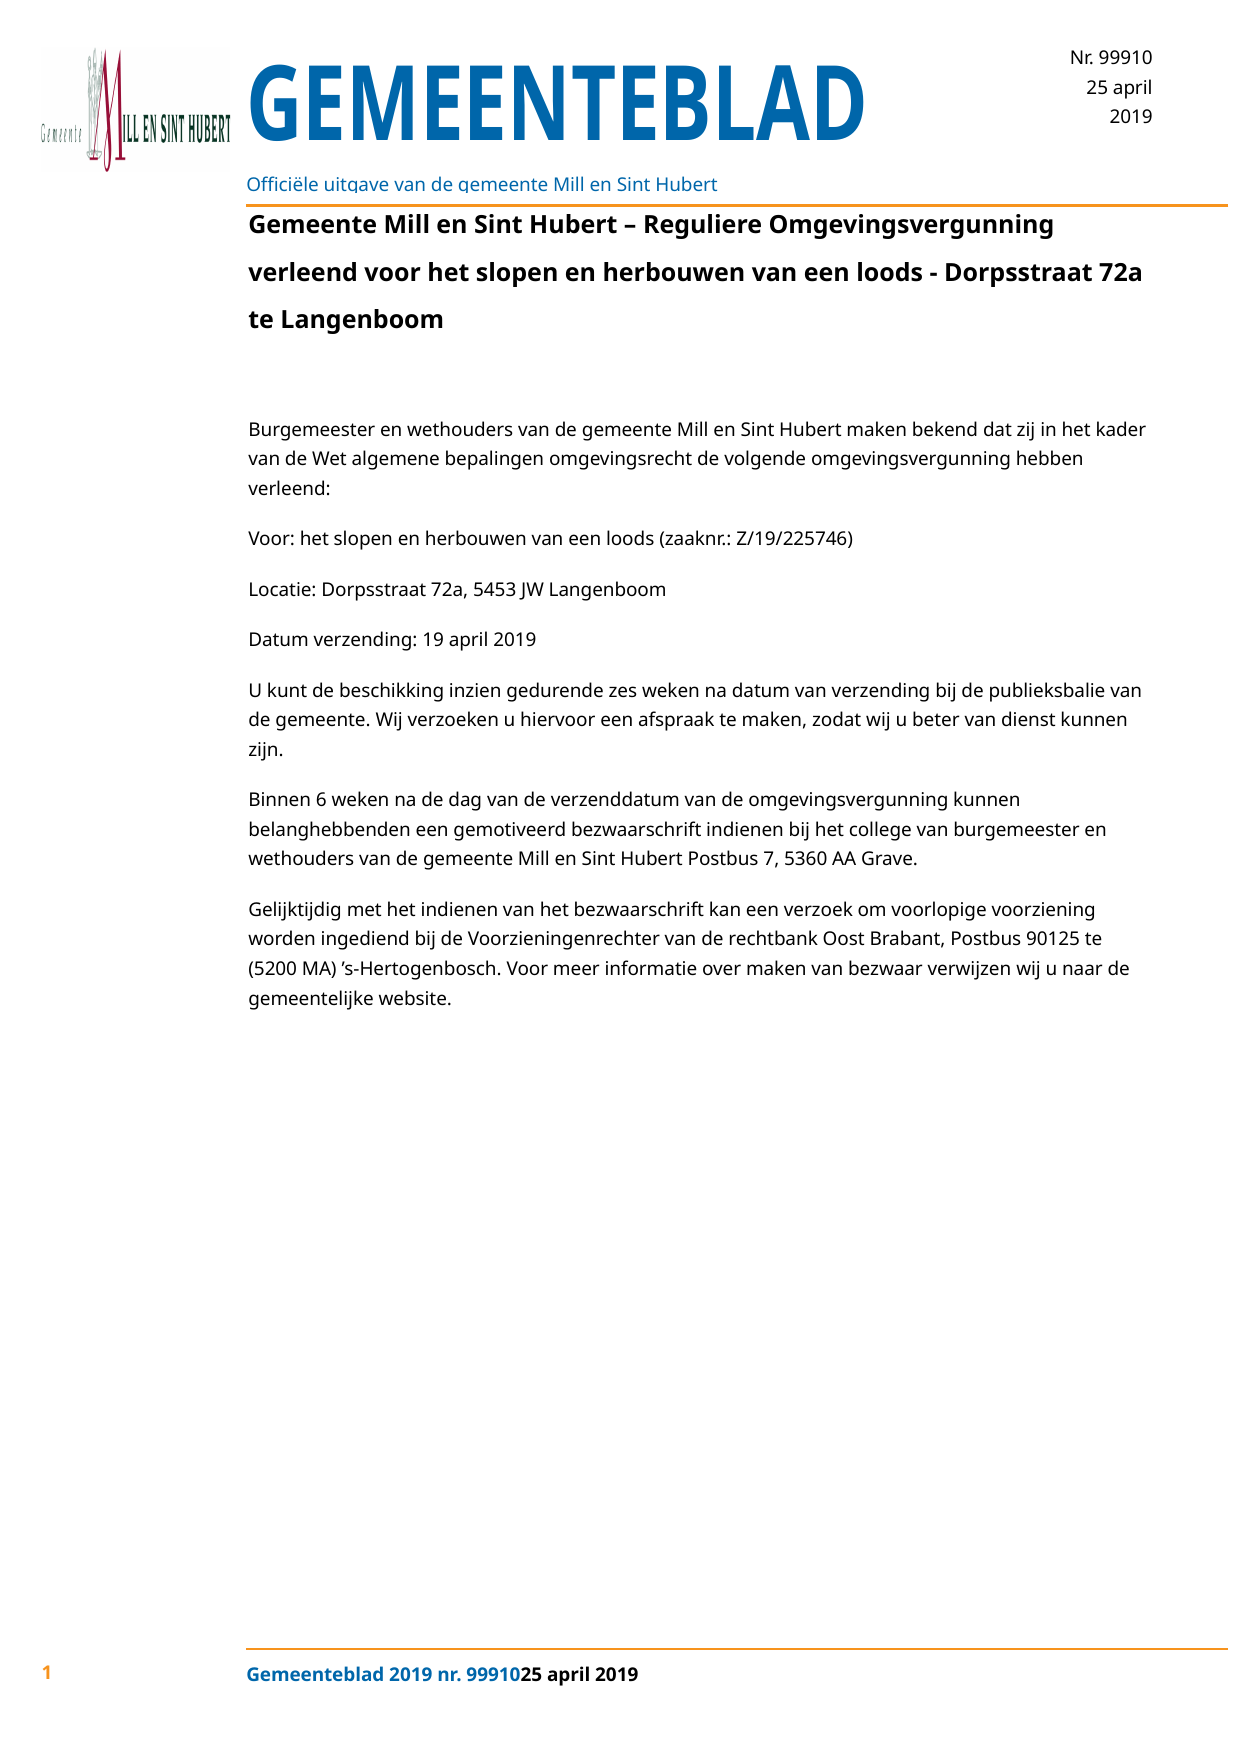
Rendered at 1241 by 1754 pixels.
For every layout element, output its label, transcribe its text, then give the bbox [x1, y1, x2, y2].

picture [41, 47, 231, 172]
text Datum verzending: 19 april 2019 [248, 626, 1152, 652]
text U kunt de beschikking inzien gedurende zes weken na datum van verzending bij de publieksbalie van de gemeente. Wij verzoeken u hiervoor een afspraak te maken, zodat wij u beter van dienst kunnen zijn. [248, 677, 1152, 762]
text Binnen 6 weken na de dag van de verzenddatum van de omgevingsvergunning kunnen belanghebbenden een gemotiveerd bezwaarschrift indienen bij het college van burgemeester en wethouders van de gemeente Mill en Sint Hubert Postbus 7, 5360 AA Grave. [248, 786, 1152, 871]
text Gelijktijdig met het indienen van het bezwaarschrift kan een verzoek om voorlopige voorziening worden ingediend bij de Voorzieningenrechter van de rechtbank Oost Brabant, Postbus 90125 te (5200 MA) ’s-Hertogenbosch. Voor meer informatie over maken van bezwaar verwijzen wij u naar de gemeentelijke website. [248, 896, 1152, 1010]
text Burgemeester en wethouders van de gemeente Mill en Sint Hubert maken bekend dat zij in het kader van de Wet algemene bepalingen omgevingsrecht de volgende omgevingsvergunning hebben verleend: [248, 416, 1152, 501]
text Voor: het slopen en herbouwen van een loods (zaaknr.: Z/19/225746) [248, 526, 1152, 551]
text Locatie: Dorpsstraat 72a, 5453 JW Langenboom [248, 576, 1152, 602]
text Gemeente Mill en Sint Hubert – Reguliere Omgevingsvergunning verleend voor het slopen en herbouwen van een loods - Dorpsstraat 72a te Langenboom [248, 207, 1152, 336]
